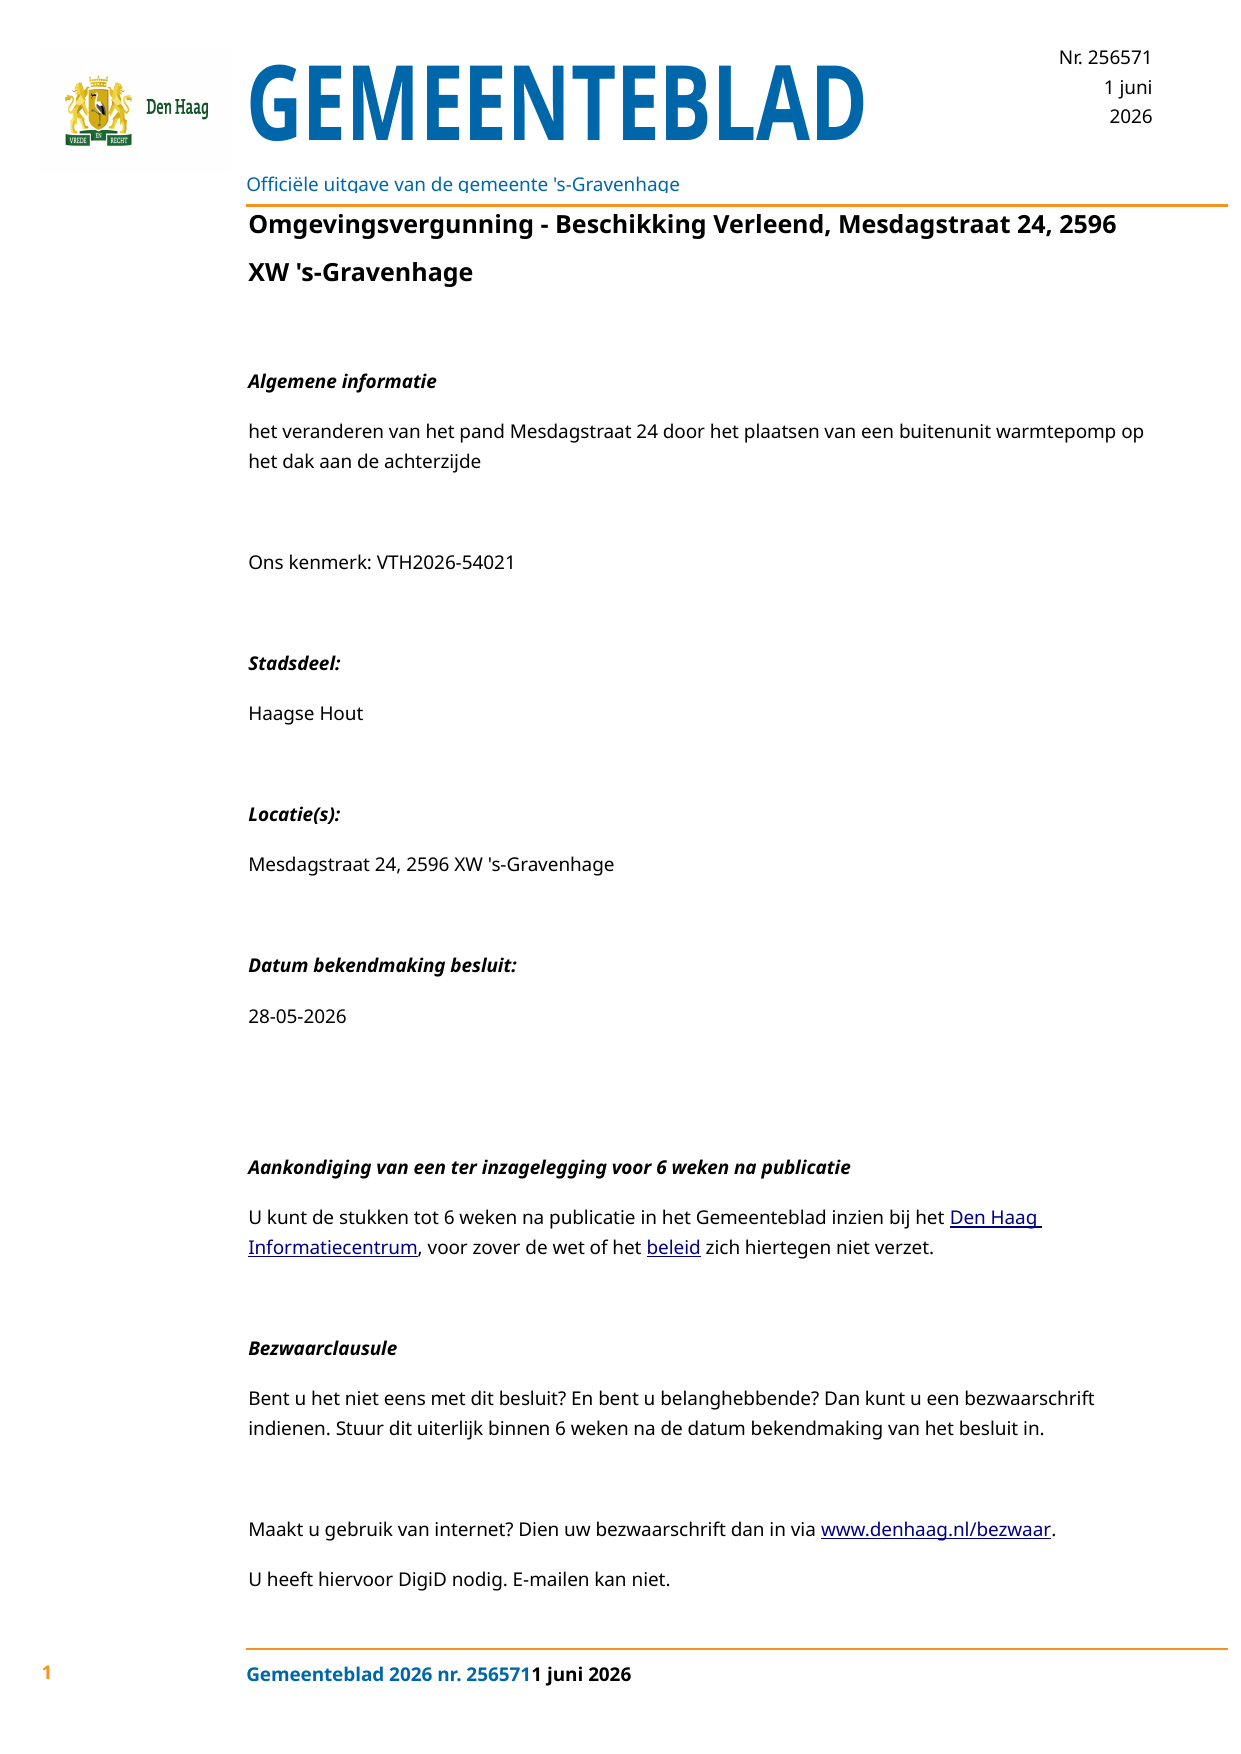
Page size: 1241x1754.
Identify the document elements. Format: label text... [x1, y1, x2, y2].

text Ons kenmerk: VTH2026-54021 [248, 549, 1152, 575]
text 28-05-2026 [248, 1003, 1152, 1029]
text Omgevingsvergunning - Beschikking Verleend, Mesdagstraat 24, 2596 XW 's-Gravenhage [248, 207, 1152, 288]
text Stadsdeel: [248, 650, 1152, 676]
picture [41, 47, 231, 172]
text U kunt de stukken tot 6 weken na publicatie in het Gemeenteblad inzien bij het Den Haag Informatiecentrum, voor zover de wet of het beleid zich hiertegen niet verzet. [248, 1204, 1152, 1260]
text Mesdagstraat 24, 2596 XW 's-Gravenhage [248, 852, 1152, 877]
text Datum bekendmaking besluit: [248, 952, 1152, 978]
text Maakt u gebruik van internet? Dien uw bezwaarschrift dan in via www.denhaag.nl/bezwaar. [248, 1516, 1152, 1542]
text Algemene informatie [248, 368, 1152, 394]
text Bezwaarclausule [248, 1335, 1152, 1361]
text Locatie(s): [248, 801, 1152, 827]
text Haagse Hout [248, 700, 1152, 726]
text Aankondiging van een ter inzagelegging voor 6 weken na publicatie [248, 1154, 1152, 1180]
text Bent u het niet eens met dit besluit? En bent u belanghebbende? Dan kunt u een bezwaarschrift indienen. Stuur dit uiterlijk binnen 6 weken na de datum bekendmaking van het besluit in. [248, 1385, 1152, 1441]
text U heeft hiervoor DigiD nodig. E-mailen kan niet. [248, 1566, 1152, 1592]
text het veranderen van het pand Mesdagstraat 24 door het plaatsen van een buitenunit warmtepomp op het dak aan de achterzijde [248, 419, 1152, 474]
